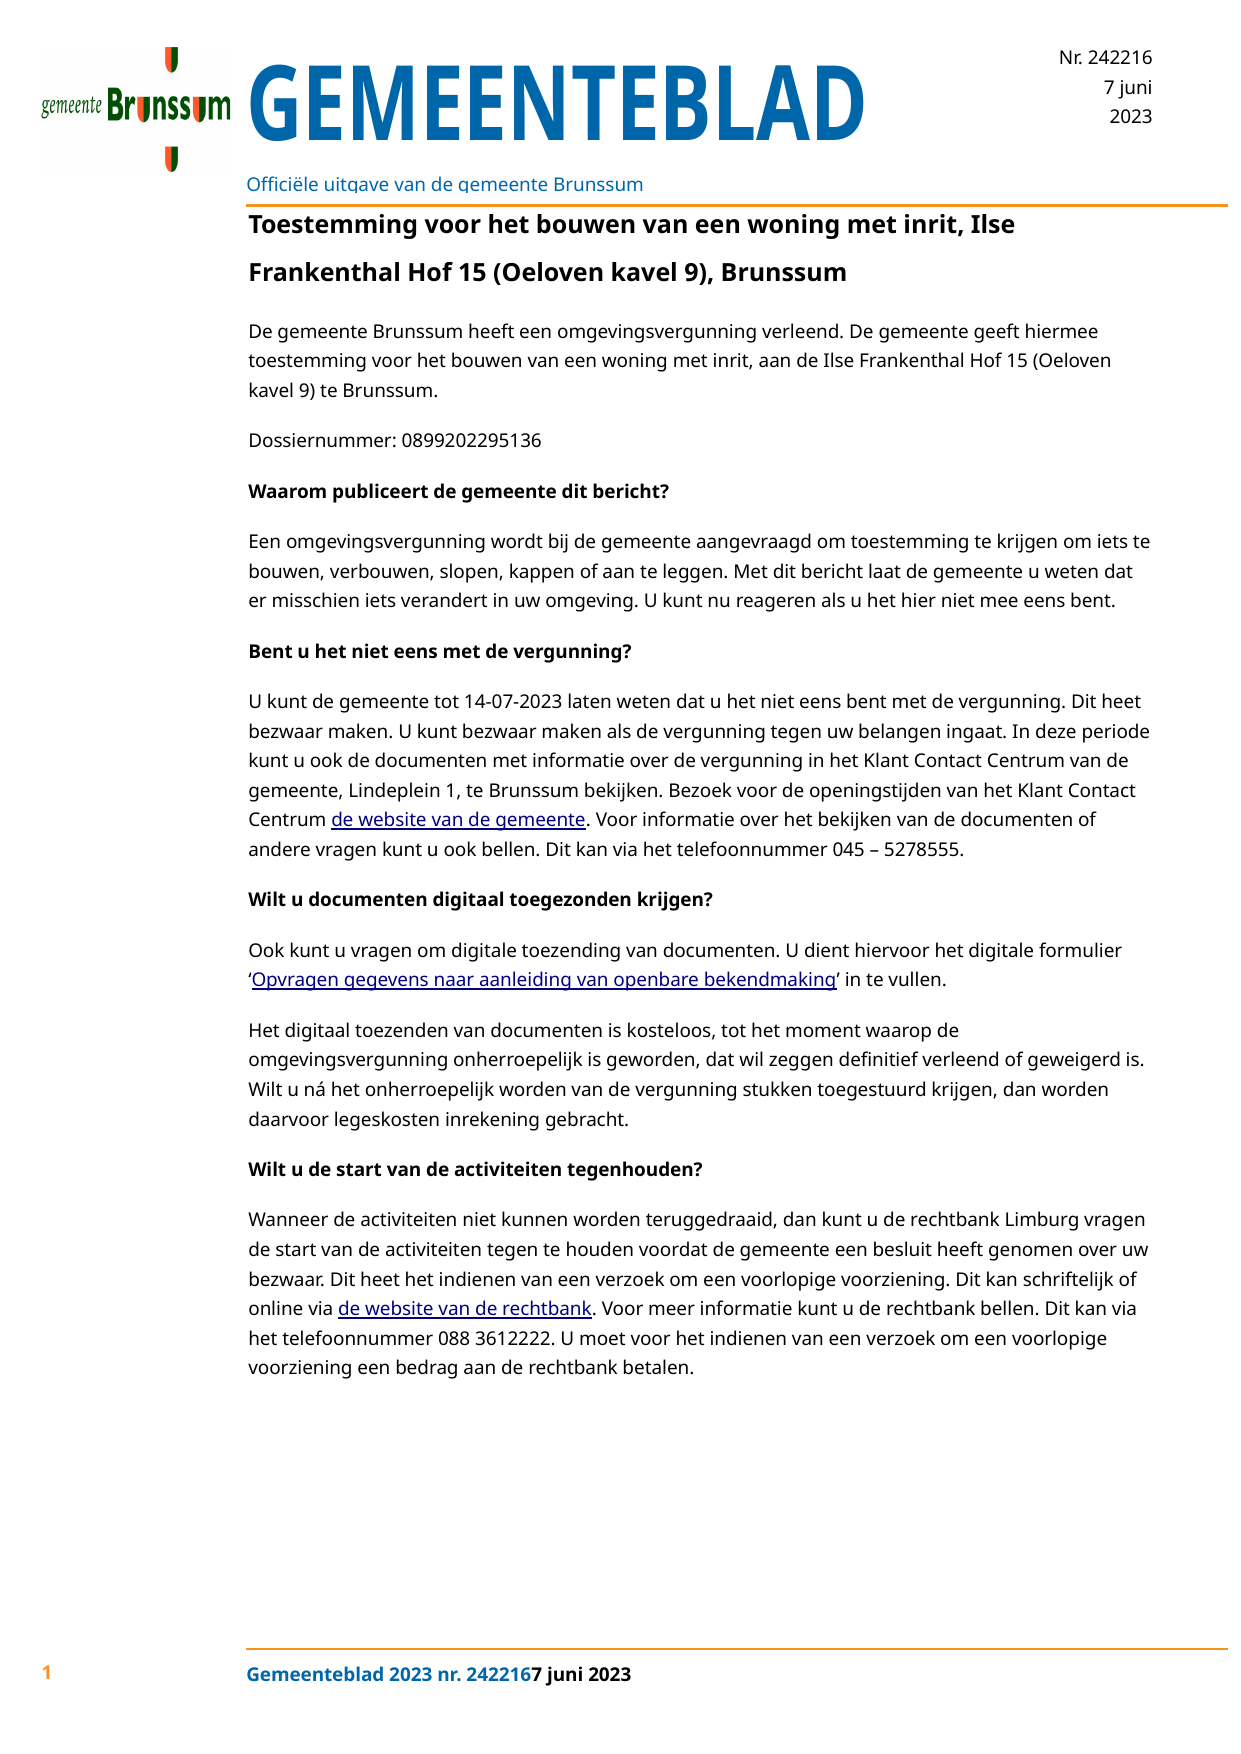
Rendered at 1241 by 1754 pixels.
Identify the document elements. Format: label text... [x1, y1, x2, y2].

text Ook kunt u vragen om digitale toezending van documenten. U dient hiervoor het digitale formulier ‘Opvragen gegevens naar aanleiding van openbare bekendmaking’ in te vullen. [248, 937, 1152, 992]
picture [41, 47, 231, 172]
text Het digitaal toezenden van documenten is kosteloos, tot het moment waarop de omgevingsvergunning onherroepelijk is geworden, dat wil zeggen definitief verleend of geweigerd is. Wilt u ná het onherroepelijk worden van de vergunning stukken toegestuurd krijgen, dan worden daarvoor legeskosten inrekening gebracht. [248, 1017, 1152, 1132]
text Wilt u documenten digitaal toegezonden krijgen? [248, 887, 1152, 912]
text Wanneer de activiteiten niet kunnen worden teruggedraaid, dan kunt u de rechtbank Limburg vragen de start van de activiteiten tegen te houden voordat de gemeente een besluit heeft genomen over uw bezwaar. Dit heet het indienen van een verzoek om een voorlopige voorziening. Dit kan schriftelijk of online via de website van de rechtbank. Voor meer informatie kunt u de rechtbank bellen. Dit kan via het telefoonnummer 088 3612222. U moet voor het indienen van een verzoek om een voorlopige voorziening een bedrag aan de rechtbank betalen. [248, 1207, 1152, 1380]
text De gemeente Brunssum heeft een omgevingsvergunning verleend. De gemeente geeft hiermee toestemming voor het bouwen van een woning met inrit, aan de Ilse Frankenthal Hof 15 (Oeloven kavel 9) te Brunssum. [248, 318, 1152, 403]
text Wilt u de start van de activiteiten tegenhouden? [248, 1156, 1152, 1182]
text U kunt de gemeente tot 14-07-2023 laten weten dat u het niet eens bent met de vergunning. Dit heet bezwaar maken. U kunt bezwaar maken als de vergunning tegen uw belangen ingaat. In deze periode kunt u ook de documenten met informatie over de vergunning in het Klant Contact Centrum van de gemeente, Lindeplein 1, te Brunssum bekijken. Bezoek voor de openingstijden van het Klant Contact Centrum de website van de gemeente. Voor informatie over het bekijken van de documenten of andere vragen kunt u ook bellen. Dit kan via het telefoonnummer 045 – 5278555. [248, 688, 1152, 862]
text Dossiernummer: 0899202295136 [248, 427, 1152, 453]
text Waarom publiceert de gemeente dit bericht? [248, 478, 1152, 504]
text Bent u het niet eens met de vergunning? [248, 638, 1152, 664]
text Een omgevingsvergunning wordt bij de gemeente aangevraagd om toestemming te krijgen om iets te bouwen, verbouwen, slopen, kappen of aan te leggen. Met dit bericht laat de gemeente u weten dat er misschien iets verandert in uw omgeving. U kunt nu reageren als u het hier niet mee eens bent. [248, 528, 1152, 613]
text Toestemming voor het bouwen van een woning met inrit, Ilse Frankenthal Hof 15 (Oeloven kavel 9), Brunssum [248, 207, 1152, 288]
